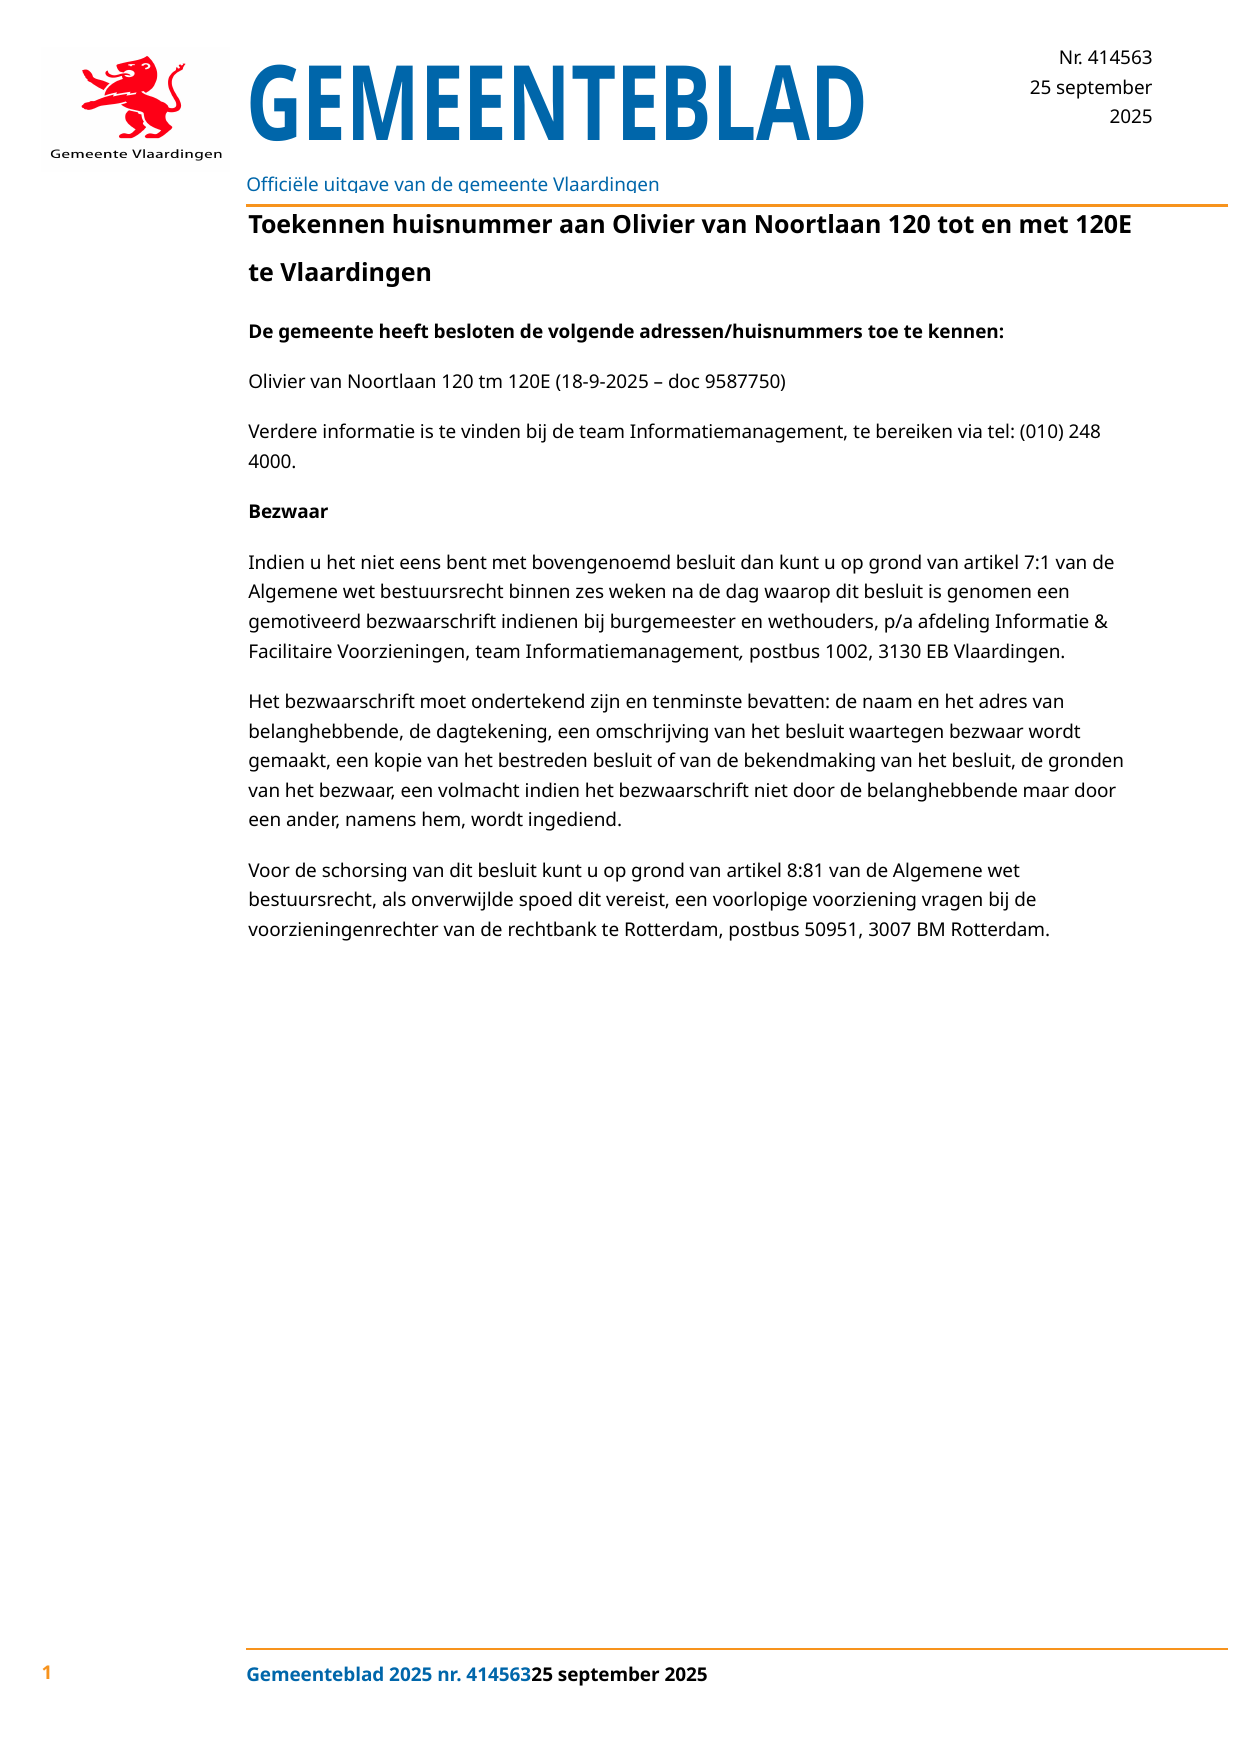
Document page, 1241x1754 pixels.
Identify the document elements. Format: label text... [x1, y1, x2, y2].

picture [41, 47, 231, 172]
text Toekennen huisnummer aan Olivier van Noortlaan 120 tot en met 120E te Vlaardingen [248, 207, 1152, 288]
text De gemeente heeft besloten de volgende adressen/huisnummers toe te kennen: [248, 318, 1152, 344]
text Voor de schorsing van dit besluit kunt u op grond van artikel 8:81 van de Algemene wet bestuursrecht, als onverwijlde spoed dit vereist, een voorlopige voorziening vragen bij de voorzieningenrechter van de rechtbank te Rotterdam, postbus 50951, 3007 BM Rotterdam. [248, 857, 1152, 942]
text Het bezwaarschrift moet ondertekend zijn en tenminste bevatten: de naam en het adres van belanghebbende, de dagtekening, een omschrijving van het besluit waartegen bezwaar wordt gemaakt, een kopie van het bestreden besluit of van de bekendmaking van het besluit, de gronden van het bezwaar, een volmacht indien het bezwaarschrift niet door de belanghebbende maar door een ander, namens hem, wordt ingediend. [248, 688, 1152, 832]
text Verdere informatie is te vinden bij de team Informatiemanagement, te bereiken via tel: (010) 248 4000. [248, 419, 1152, 474]
text Olivier van Noortlaan 120 tm 120E (18-9-2025 – doc 9587750) [248, 368, 1152, 394]
text Indien u het niet eens bent met bovengenoemd besluit dan kunt u op grond van artikel 7:1 van de Algemene wet bestuursrecht binnen zes weken na de dag waarop dit besluit is genomen een gemotiveerd bezwaarschrift indienen bij burgemeester en wethouders, p/a afdeling Informatie & Facilitaire Voorzieningen, team Informatiemanagement, postbus 1002, 3130 EB Vlaardingen. [248, 549, 1152, 664]
text Bezwaar [248, 499, 1152, 524]
